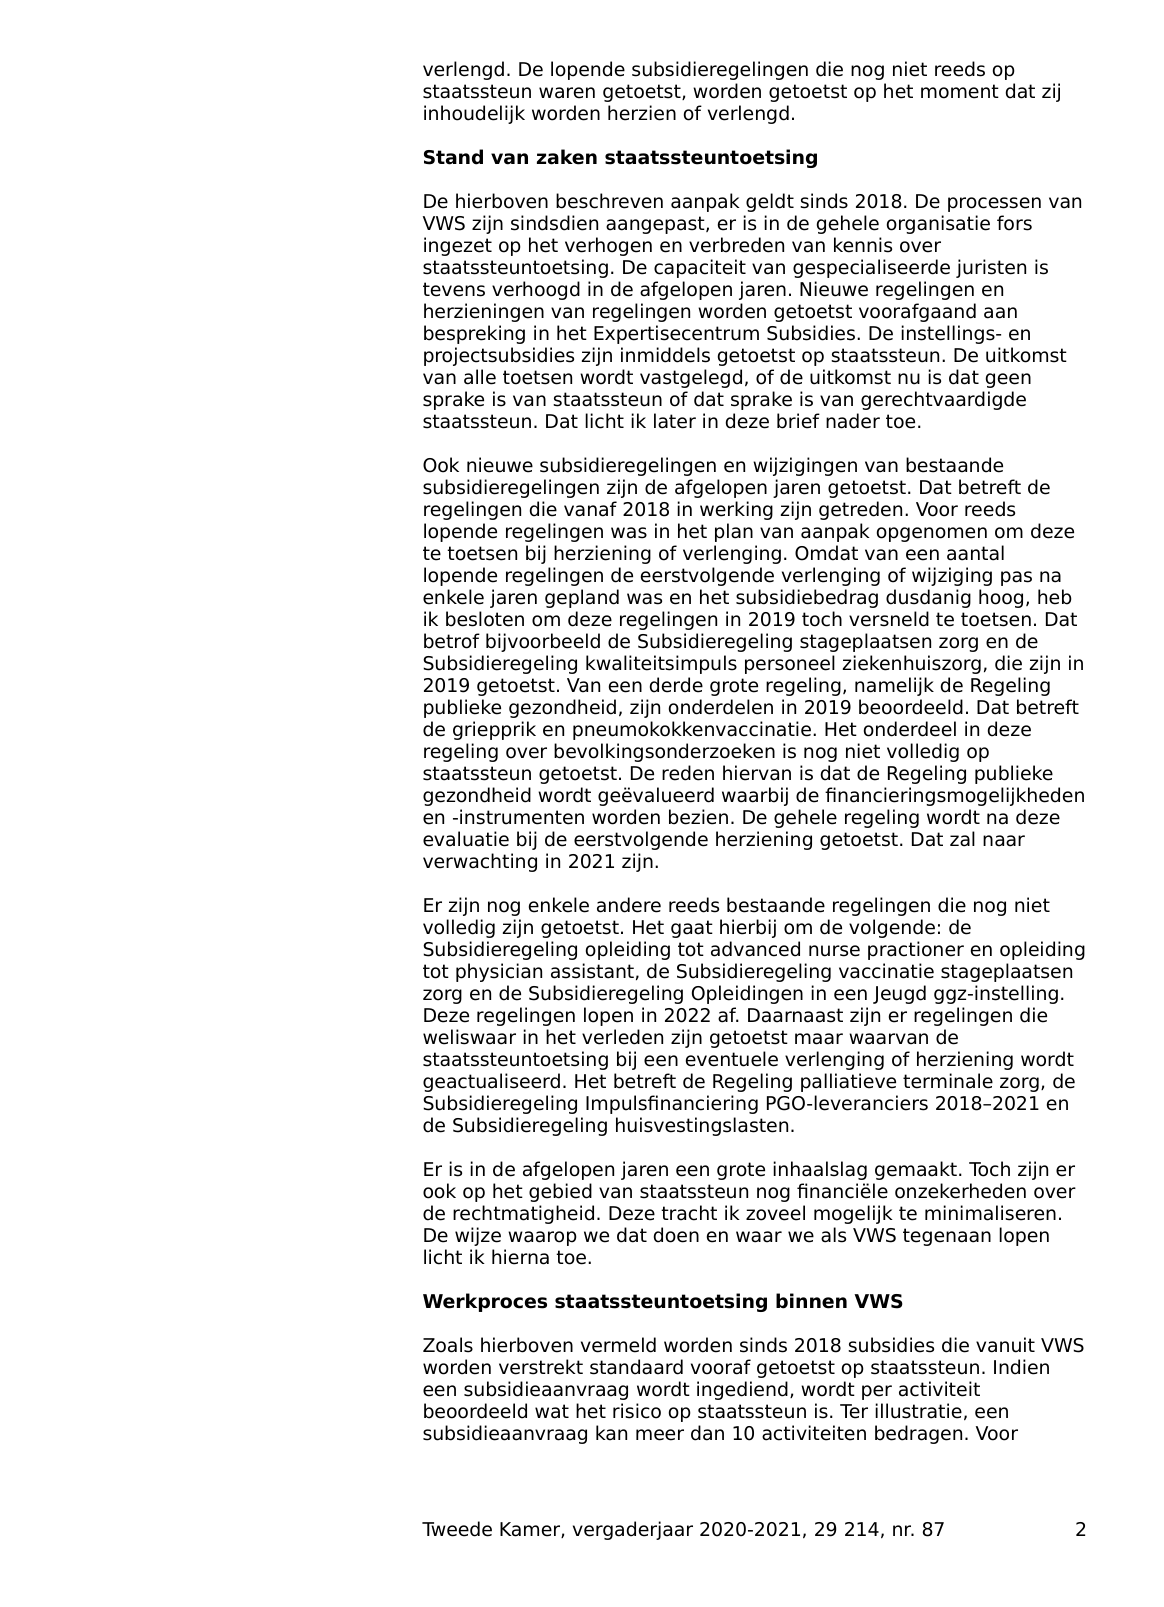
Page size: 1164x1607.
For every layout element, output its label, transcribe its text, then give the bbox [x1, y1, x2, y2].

text Er is in de afgelopen jaren een grote inhaalslag gemaakt. Toch zijn er ook op het gebied van staatssteun nog financiële onzekerheden over de rechtmatigheid. Deze tracht ik zoveel mogelijk te minimaliseren. De wijze waarop we dat doen en waar we als VWS tegenaan lopen licht ik hierna toe. [422, 1159, 1087, 1269]
text Ook nieuwe subsidieregelingen en wijzigingen van bestaande subsidieregelingen zijn de afgelopen jaren getoetst. Dat betreft de regelingen die vanaf 2018 in werking zijn getreden. Voor reeds lopende regelingen was in het plan van aanpak opgenomen om deze te toetsen bij herziening of verlenging. Omdat van een aantal lopende regelingen de eerstvolgende verlenging of wijziging pas na enkele jaren gepland was en het subsidiebedrag dusdanig hoog, heb ik besloten om deze regelingen in 2019 toch versneld te toetsen. Dat betrof bijvoorbeeld de Subsidieregeling stageplaatsen zorg en de Subsidieregeling kwaliteitsimpuls personeel ziekenhuiszorg, die zijn in 2019 getoetst. Van een derde grote regeling, namelijk de Regeling publieke gezondheid, zijn onderdelen in 2019 beoordeeld. Dat betreft de griepprik en pneumokokkenvaccinatie. Het onderdeel in deze regeling over bevolkingsonderzoeken is nog niet volledig op staatssteun getoetst. De reden hiervan is dat de Regeling publieke gezondheid wordt geëvalueerd waarbij de financieringsmogelijkheden en -instrumenten worden bezien. De gehele regeling wordt na deze evaluatie bij de eerstvolgende herziening getoetst. Dat zal naar verwachting in 2021 zijn. [422, 455, 1087, 873]
subtitle Werkproces staatssteuntoetsing binnen VWS [422, 1291, 1087, 1313]
text Er zijn nog enkele andere reeds bestaande regelingen die nog niet volledig zijn getoetst. Het gaat hierbij om de volgende: de Subsidieregeling opleiding tot advanced nurse practioner en opleiding tot physician assistant, de Subsidieregeling vaccinatie stageplaatsen zorg en de Subsidieregeling Opleidingen in een Jeugd ggz-instelling. Deze regelingen lopen in 2022 af. Daarnaast zijn er regelingen die weliswaar in het verleden zijn getoetst maar waarvan de staatssteuntoetsing bij een eventuele verlenging of herziening wordt geactualiseerd. Het betreft de Regeling palliatieve terminale zorg, de Subsidieregeling Impulsfinanciering PGO-leveranciers 2018–2021 en de Subsidieregeling huisvestingslasten. [422, 895, 1087, 1137]
text De hierboven beschreven aanpak geldt sinds 2018. De processen van VWS zijn sindsdien aangepast, er is in de gehele organisatie fors ingezet op het verhogen en verbreden van kennis over staatssteuntoetsing. De capaciteit van gespecialiseerde juristen is tevens verhoogd in de afgelopen jaren. Nieuwe regelingen en herzieningen van regelingen worden getoetst voorafgaand aan bespreking in het Expertisecentrum Subsidies. De instellings- en projectsubsidies zijn inmiddels getoetst op staatssteun. De uitkomst van alle toetsen wordt vastgelegd, of de uitkomst nu is dat geen sprake is van staatssteun of dat sprake is van gerechtvaardigde staatssteun. Dat licht ik later in deze brief nader toe. [422, 191, 1087, 433]
text verlengd. De lopende subsidieregelingen die nog niet reeds op staatssteun waren getoetst, worden getoetst op het moment dat zij inhoudelijk worden herzien of verlengd. [422, 59, 1087, 125]
text Zoals hierboven vermeld worden sinds 2018 subsidies die vanuit VWS worden verstrekt standaard vooraf getoetst op staatssteun. Indien een subsidieaanvraag wordt ingediend, wordt per activiteit beoordeeld wat het risico op staatssteun is. Ter illustratie, een subsidieaanvraag kan meer dan 10 activiteiten bedragen. Voor [422, 1335, 1087, 1445]
subtitle Stand van zaken staatssteuntoetsing [422, 147, 1087, 169]
